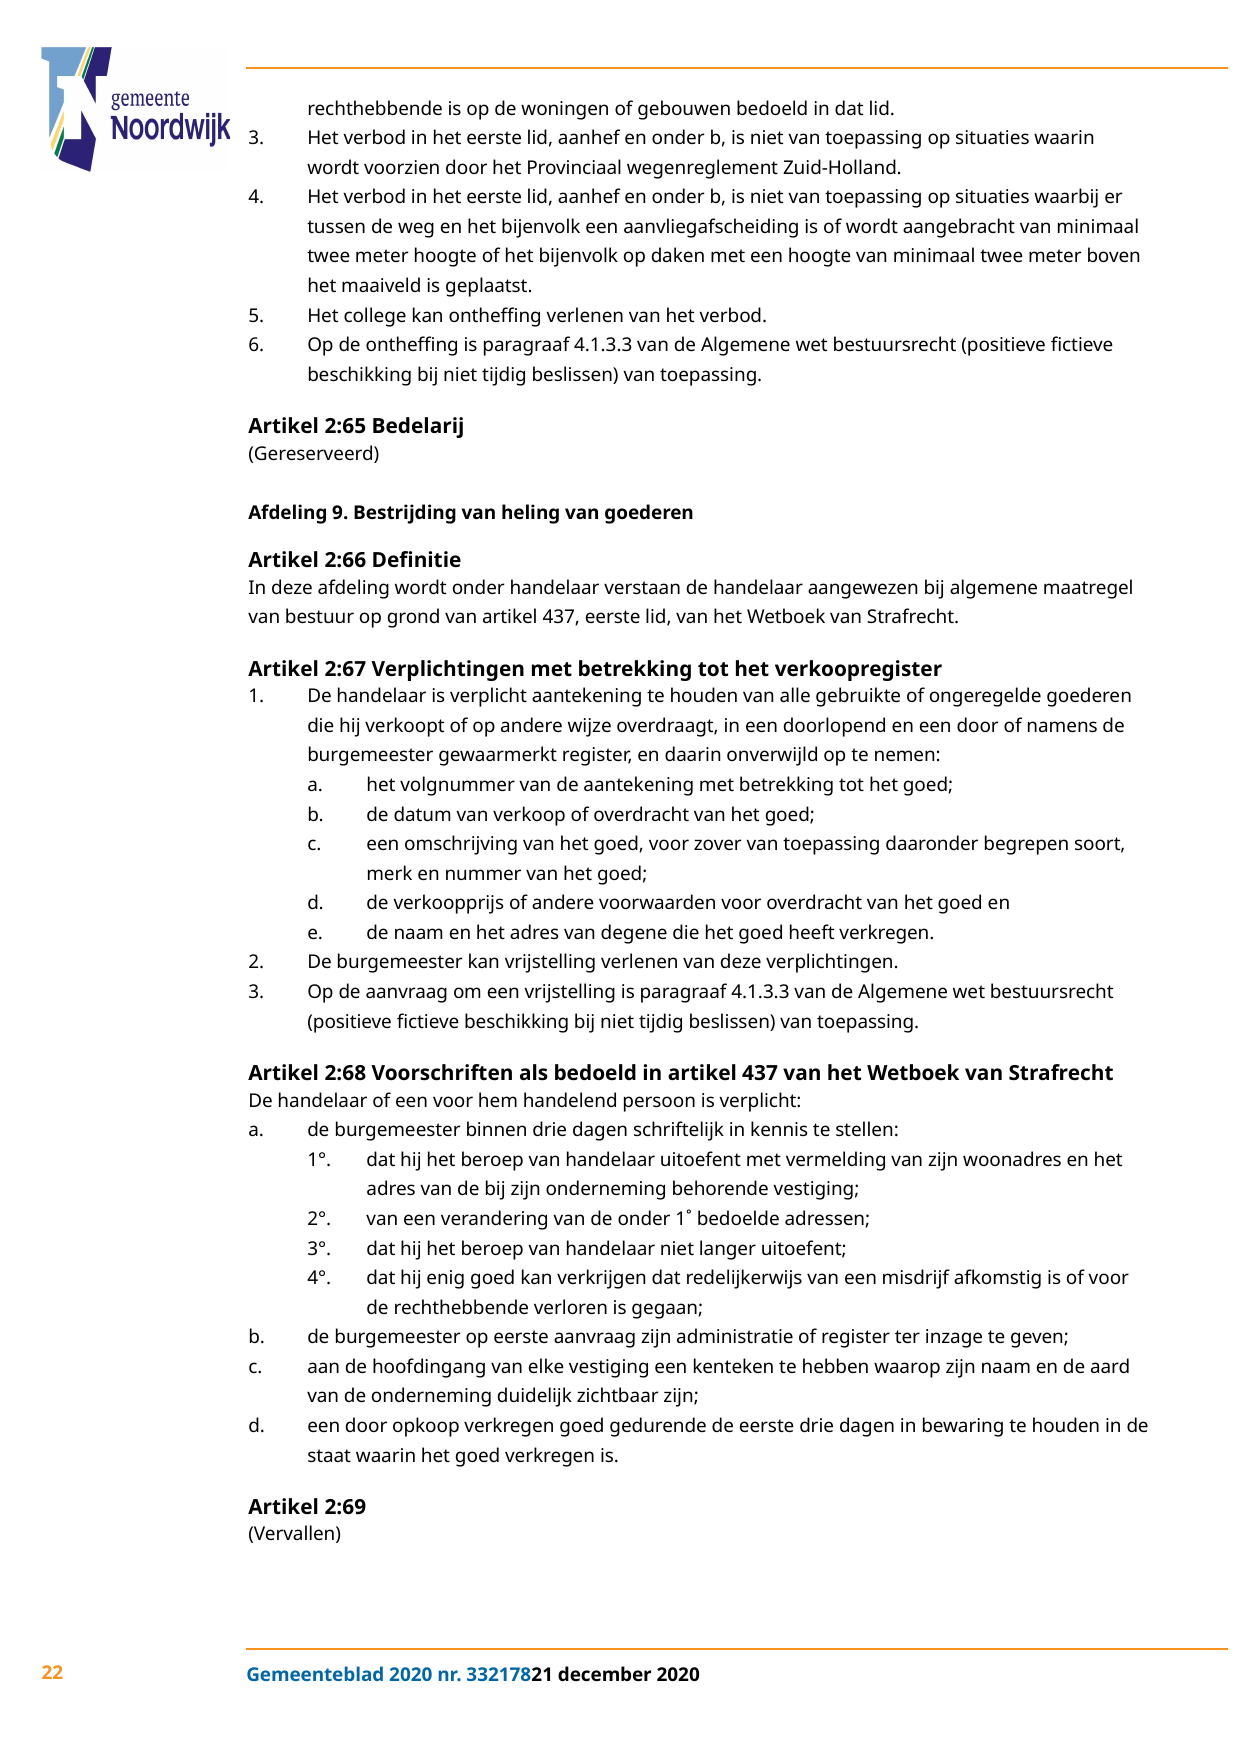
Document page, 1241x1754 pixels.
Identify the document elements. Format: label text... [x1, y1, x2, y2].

text Artikel 2:68 Voorschriften als bedoeld in artikel 437 van het Wetboek van Strafrecht [248, 1058, 1152, 1087]
list de verkoopprijs of andere voorwaarden voor overdracht van het goed en [307, 889, 1152, 915]
text Artikel 2:65 Bedelarij [248, 411, 1152, 440]
text Afdeling 9. Bestrijding van heling van goederen [248, 499, 1152, 525]
list van een verandering van de onder 1˚ bedoelde adressen; [307, 1205, 1152, 1231]
list het volgnummer van de aantekening met betrekking tot het goed; [307, 771, 1152, 797]
list Op de ontheffing is paragraaf 4.1.3.3 van de Algemene wet bestuursrecht (positieve fictieve beschikking bij niet tijdig beslissen) van toepassing. [248, 331, 1152, 387]
list een door opkoop verkregen goed gedurende de eerste drie dagen in bewaring te houden in de staat waarin het goed verkregen is. [248, 1412, 1152, 1467]
text In deze afdeling wordt onder handelaar verstaan de handelaar aangewezen bij algemene maatregel van bestuur op grond van artikel 437, eerste lid, van het Wetboek van Strafrecht. [248, 574, 1152, 629]
list een omschrijving van het goed, voor zover van toepassing daaronder begrepen soort, merk en nummer van het goed; [307, 830, 1152, 886]
text (Vervallen) [248, 1521, 1152, 1546]
list Het verbod in het eerste lid, aanhef en onder b, is niet van toepassing op situaties waarbij er tussen de weg en het bijenvolk een aanvliegafscheiding is of wordt aangebracht van minimaal twee meter hoogte of het bijenvolk op daken met een hoogte van minimaal twee meter boven het maaiveld is geplaatst. [248, 183, 1152, 298]
picture [41, 47, 231, 172]
list Het verbod in het eerste lid, aanhef en onder b, is niet van toepassing op situaties waarin wordt voorzien door het Provinciaal wegenreglement Zuid-Holland. [248, 124, 1152, 180]
list rechthebbende is op de woningen of gebouwen bedoeld in dat lid. [248, 95, 1152, 121]
list de burgemeester op eerste aanvraag zijn administratie of register ter inzage te geven; [248, 1323, 1152, 1349]
text De handelaar of een voor hem handelend persoon is verplicht: [248, 1087, 1152, 1112]
list de datum van verkoop of overdracht van het goed; [307, 801, 1152, 827]
list aan de hoofdingang van elke vestiging een kenteken te hebben waarop zijn naam en de aard van de onderneming duidelijk zichtbaar zijn; [248, 1353, 1152, 1408]
list De handelaar is verplicht aantekening te houden van alle gebruikte of ongeregelde goederen die hij verkoopt of op andere wijze overdraagt, in een doorlopend en een door of namens de burgemeester gewaarmerkt register, en daarin onverwijld op te nemen: [248, 682, 1152, 767]
list de burgemeester binnen drie dagen schriftelijk in kennis te stellen: [248, 1116, 1152, 1142]
text (Gereserveerd) [248, 440, 1152, 466]
list dat hij enig goed kan verkrijgen dat redelijkerwijs van een misdrijf afkomstig is of voor de rechthebbende verloren is gegaan; [307, 1264, 1152, 1319]
list de naam en het adres van degene die het goed heeft verkregen. [307, 919, 1152, 945]
list De burgemeester kan vrijstelling verlenen van deze verplichtingen. [248, 949, 1152, 974]
text Artikel 2:66 Definitie [248, 546, 1152, 574]
text Artikel 2:67 Verplichtingen met betrekking tot het verkoopregister [248, 654, 1152, 682]
text Artikel 2:69 [248, 1492, 1152, 1521]
list Het college kan ontheffing verlenen van het verbod. [248, 302, 1152, 328]
list dat hij het beroep van handelaar niet langer uitoefent; [307, 1235, 1152, 1260]
list dat hij het beroep van handelaar uitoefent met vermelding van zijn woonadres en het adres van de bij zijn onderneming behorende vestiging; [307, 1146, 1152, 1201]
list Op de aanvraag om een vrijstelling is paragraaf 4.1.3.3 van de Algemene wet bestuursrecht (positieve fictieve beschikking bij niet tijdig beslissen) van toepassing. [248, 978, 1152, 1034]
